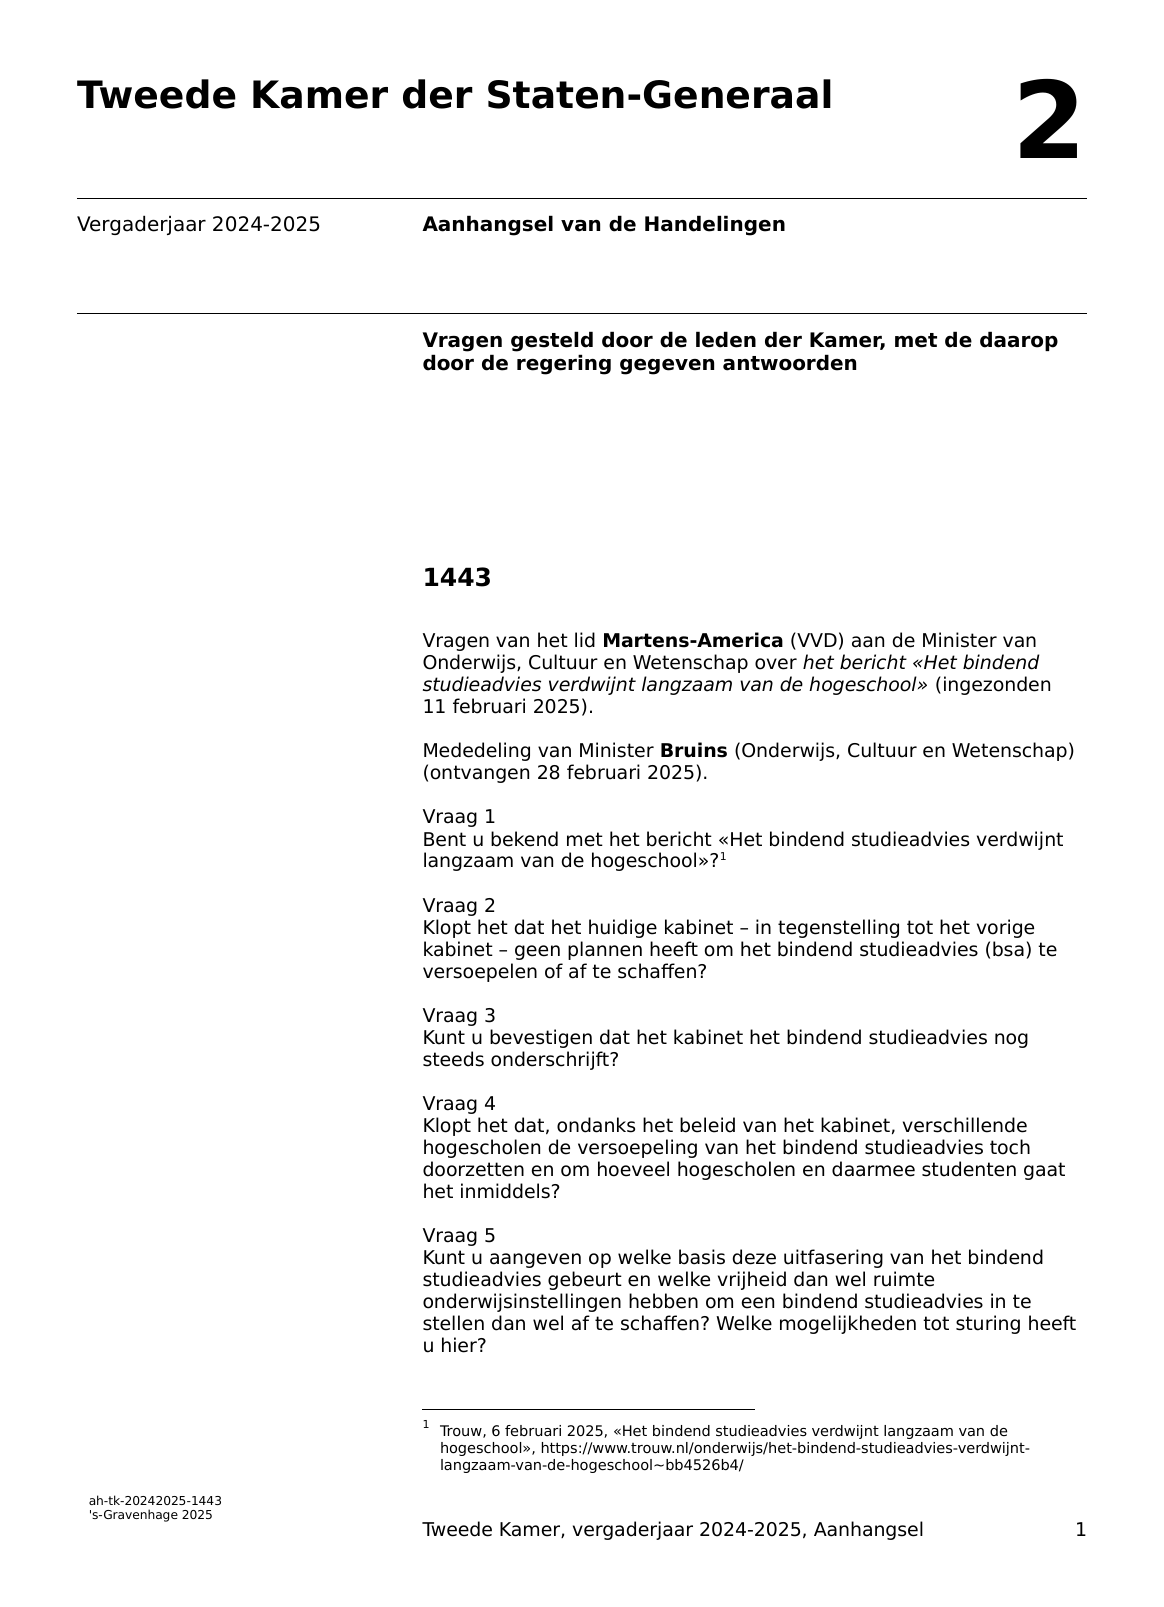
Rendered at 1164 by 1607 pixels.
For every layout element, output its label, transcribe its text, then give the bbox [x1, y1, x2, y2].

table_cell Aanhangsel van de Handelingen [422, 199, 1087, 313]
table_cell Vergaderjaar 2024-2025 [77, 199, 422, 313]
text Vraag 4 [422, 1093, 1087, 1115]
text Vragen van het lid Martens-America (VVD) aan de Minister van Onderwijs, Cultuur en Wetenschap over het bericht «Het bindend studieadvies verdwijnt langzaam van de hogeschool» (ingezonden 11 februari 2025). [422, 630, 1087, 718]
text Kunt u bevestigen dat het kabinet het bindend studieadvies nog steeds onderschrijft? [422, 1027, 1087, 1071]
text Vraag 3 [422, 1005, 1087, 1027]
text Klopt het dat, ondanks het beleid van het kabinet, verschillende hogescholen de versoepeling van het bindend studieadvies toch doorzetten en om hoeveel hogescholen en daarmee studenten gaat het inmiddels? [422, 1115, 1087, 1203]
text Vraag 2 [422, 894, 1087, 917]
table_cell [77, 314, 422, 375]
text Klopt het dat het huidige kabinet – in tegenstelling tot het vorige kabinet – geen plannen heeft om het bindend studieadvies (bsa) te versoepelen of af te schaffen? [422, 917, 1087, 982]
text Trouw, 6 februari 2025, «Het bindend studieadvies verdwijnt langzaam van de hogeschool», https://www.trouw.nl/onderwijs/het-bindend-studieadvies-verdwijnt-langzaam-van-de-hogeschool~bb4526b4/ [422, 1418, 1087, 1474]
text ah-tk-20242025-1443 [88, 1494, 323, 1508]
table_cell Vragen gesteld door de leden der Kamer, met de daarop door de regering gegeven antwoorden [422, 314, 1087, 375]
text Vraag 1 [422, 806, 1087, 828]
text Mededeling van Minister Bruins (Onderwijs, Cultuur en Wetenschap) (ontvangen 28 februari 2025). [422, 740, 1087, 784]
text 's-Gravenhage 2025 [88, 1508, 323, 1522]
text Kunt u aangeven op welke basis deze uitfasering van het bindend studieadvies gebeurt en welke vrijheid dan wel ruimte onderwijsinstellingen hebben om een bindend studieadvies in te stellen dan wel af te schaffen? Welke mogelijkheden tot sturing heeft u hier? [422, 1247, 1087, 1357]
table_header 2 [886, 59, 1087, 198]
text Vraag 5 [422, 1225, 1087, 1247]
text Bent u bekend met het bericht «Het bindend studieadvies verdwijnt langzaam van de hogeschool»? [422, 828, 1087, 872]
text 1443 [422, 563, 1087, 592]
table_header Tweede Kamer der Staten-Generaal [77, 59, 886, 198]
